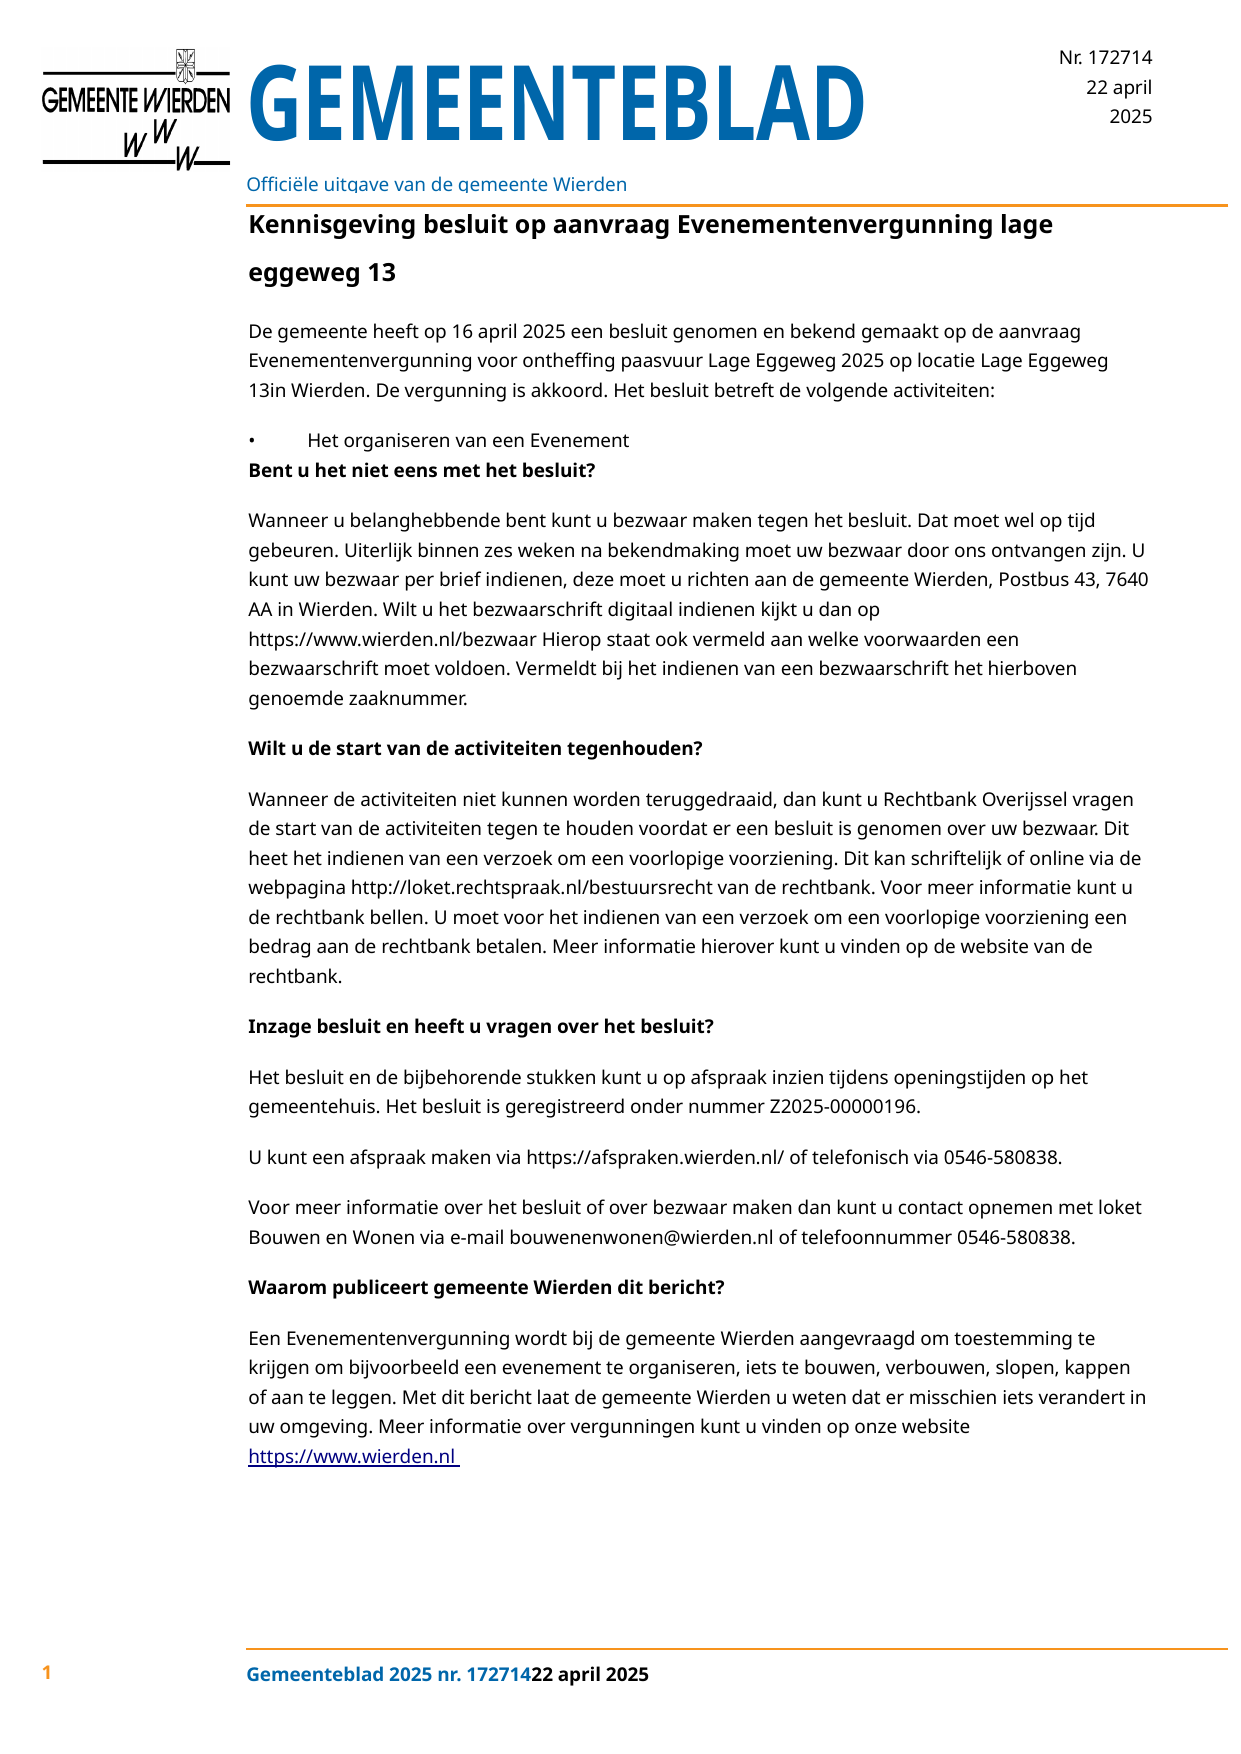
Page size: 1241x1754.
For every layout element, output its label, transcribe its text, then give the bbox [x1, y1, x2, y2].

text Inzage besluit en heeft u vragen over het besluit? [248, 1014, 1152, 1039]
text U kunt een afspraak maken via https://afspraken.wierden.nl/ of telefonisch via 0546-580838. [248, 1144, 1152, 1170]
text Bent u het niet eens met het besluit? [248, 457, 1152, 483]
text Voor meer informatie over het besluit of over bezwaar maken dan kunt u contact opnemen met loket Bouwen en Wonen via e-mail bouwenenwonen@wierden.nl of telefoonnummer 0546-580838. [248, 1194, 1152, 1250]
text De gemeente heeft op 16 april 2025 een besluit genomen en bekend gemaakt op de aanvraag Evenementenvergunning voor ontheffing paasvuur Lage Eggeweg 2025 op locatie Lage Eggeweg 13in Wierden. De vergunning is akkoord. Het besluit betreft de volgende activiteiten: [248, 318, 1152, 403]
text Waarom publiceert gemeente Wierden dit bericht? [248, 1274, 1152, 1300]
text Wanneer u belanghebbende bent kunt u bezwaar maken tegen het besluit. Dat moet wel op tijd gebeuren. Uiterlijk binnen zes weken na bekendmaking moet uw bezwaar door ons ontvangen zijn. U kunt uw bezwaar per brief indienen, deze moet u richten aan de gemeente Wierden, Postbus 43, 7640 AA in Wierden. Wilt u het bezwaarschrift digitaal indienen kijkt u dan op https://www.wierden.nl/bezwaar Hierop staat ook vermeld aan welke voorwaarden een bezwaarschrift moet voldoen. Vermeldt bij het indienen van een bezwaarschrift het hierboven genoemde zaaknummer. [248, 507, 1152, 711]
text Het besluit en de bijbehorende stukken kunt u op afspraak inzien tijdens openingstijden op het gemeentehuis. Het besluit is geregistreerd onder nummer Z2025-00000196. [248, 1064, 1152, 1119]
list Het organiseren van een Evenement [248, 427, 1152, 453]
text Wanneer de activiteiten niet kunnen worden teruggedraaid, dan kunt u Rechtbank Overijssel vragen de start van de activiteiten tegen te houden voordat er een besluit is genomen over uw bezwaar. Dit heet het indienen van een verzoek om een voorlopige voorziening. Dit kan schriftelijk of online via de webpagina http://loket.rechtspraak.nl/bestuursrecht van de rechtbank. Voor meer informatie kunt u de rechtbank bellen. U moet voor het indienen van een verzoek om een voorlopige voorziening een bedrag aan de rechtbank betalen. Meer informatie hierover kunt u vinden op de website van de rechtbank. [248, 786, 1152, 989]
text Wilt u de start van de activiteiten tegenhouden? [248, 735, 1152, 761]
picture [41, 47, 231, 172]
text Een Evenementenvergunning wordt bij de gemeente Wierden aangevraagd om toestemming te krijgen om bijvoorbeeld een evenement te organiseren, iets te bouwen, verbouwen, slopen, kappen of aan te leggen. Met dit bericht laat de gemeente Wierden u weten dat er misschien iets verandert in uw omgeving. Meer informatie over vergunningen kunt u vinden op onze website https://www.wierden.nl [248, 1325, 1152, 1469]
text Kennisgeving besluit op aanvraag Evenementenvergunning lage eggeweg 13 [248, 207, 1152, 288]
